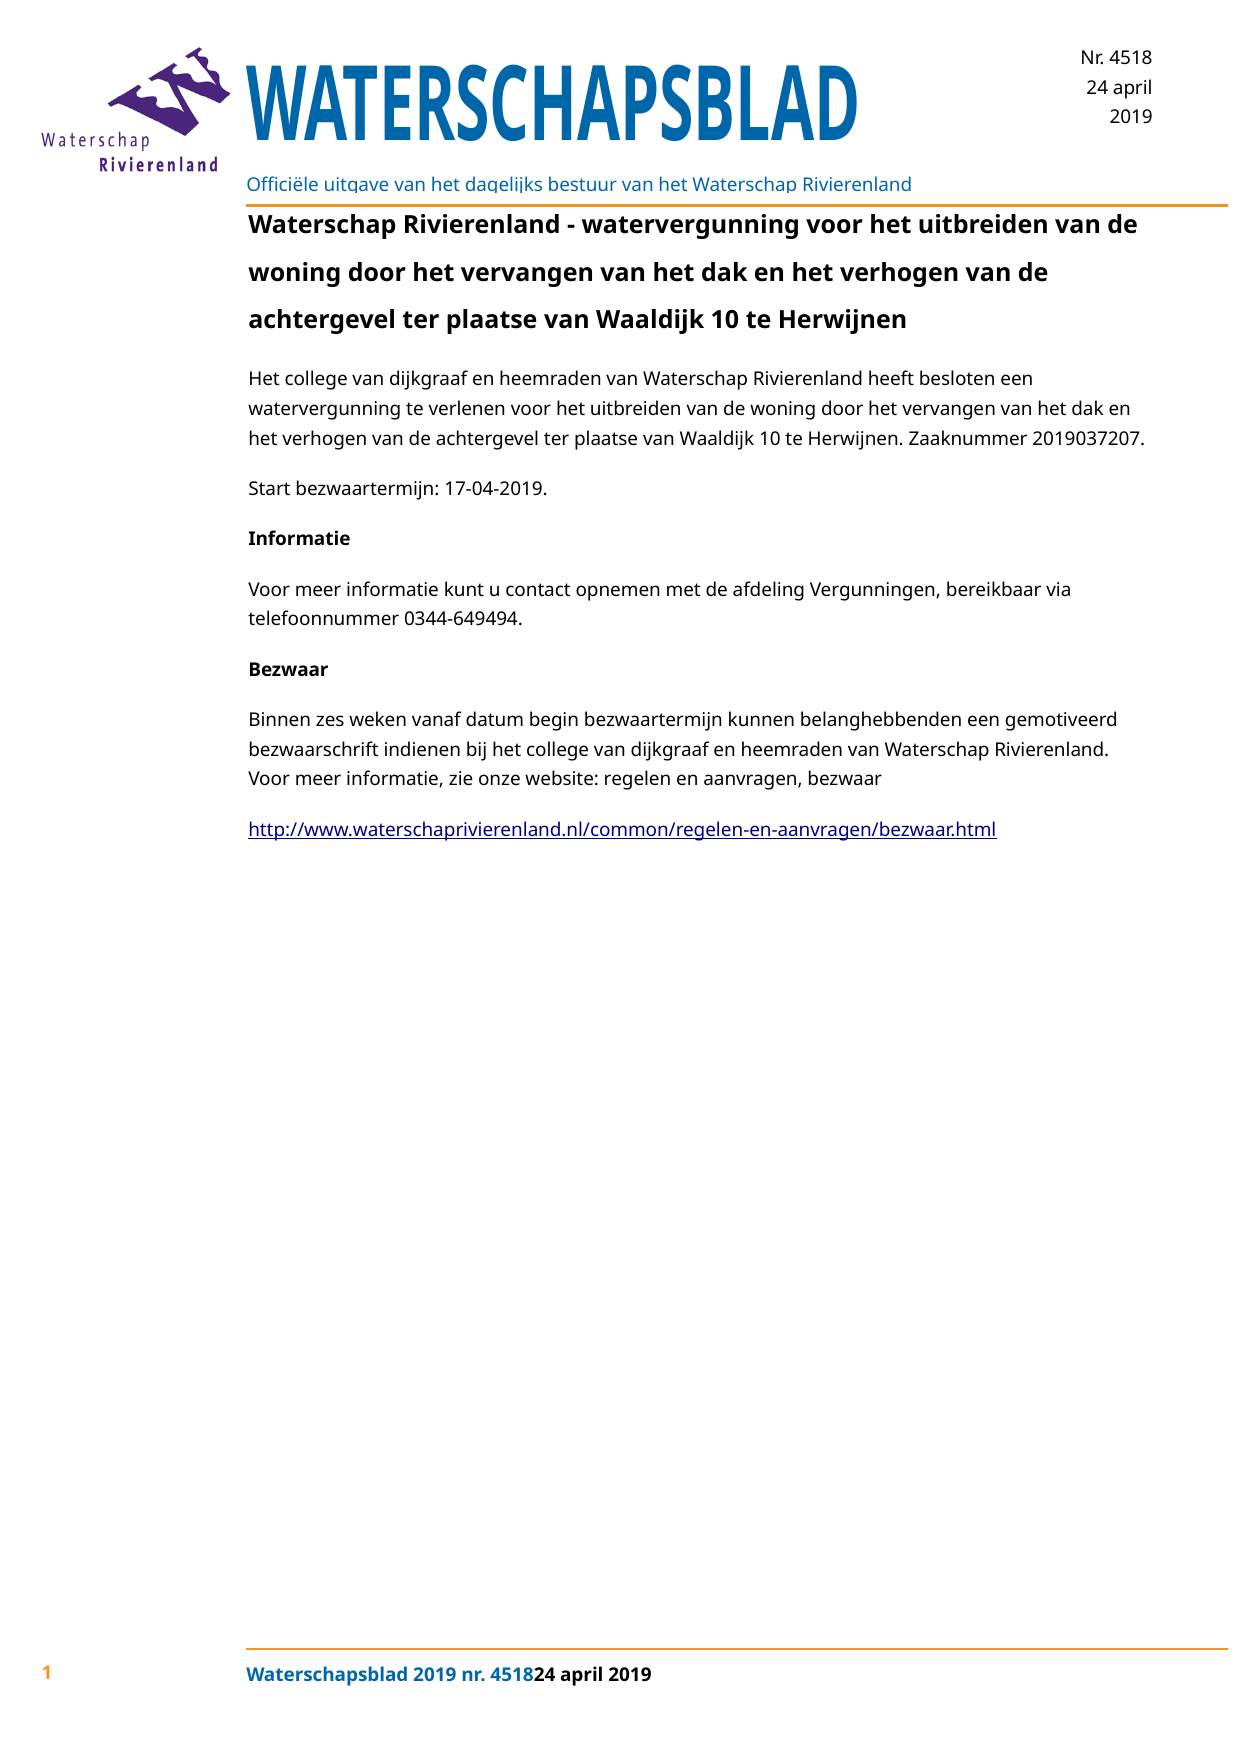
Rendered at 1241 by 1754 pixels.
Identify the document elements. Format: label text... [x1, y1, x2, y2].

text Voor meer informatie kunt u contact opnemen met de afdeling Vergunningen, bereikbaar via telefoonnummer 0344-649494. [248, 576, 1152, 631]
text Het college van dijkgraaf en heemraden van Waterschap Rivierenland heeft besloten een watervergunning te verlenen voor het uitbreiden van de woning door het vervangen van het dak en het verhogen van de achtergevel ter plaatse van Waaldijk 10 te Herwijnen. Zaaknummer 2019037207. [248, 366, 1152, 450]
text Start bezwaartermijn: 17-04-2019. [248, 475, 1152, 501]
text Bezwaar [248, 656, 1152, 682]
picture [41, 47, 231, 172]
text Binnen zes weken vanaf datum begin bezwaartermijn kunnen belanghebbenden een gemotiveerd bezwaarschrift indienen bij het college van dijkgraaf en heemraden van Waterschap Rivierenland. Voor meer informatie, zie onze website: regelen en aanvragen, bezwaar [248, 706, 1152, 791]
text Informatie [248, 526, 1152, 551]
text Waterschap Rivierenland - watervergunning voor het uitbreiden van de woning door het vervangen van het dak en het verhogen van de achtergevel ter plaatse van Waaldijk 10 te Herwijnen [248, 207, 1152, 336]
text http://www.waterschaprivierenland.nl/common/regelen-en-aanvragen/bezwaar.html [248, 816, 1152, 842]
